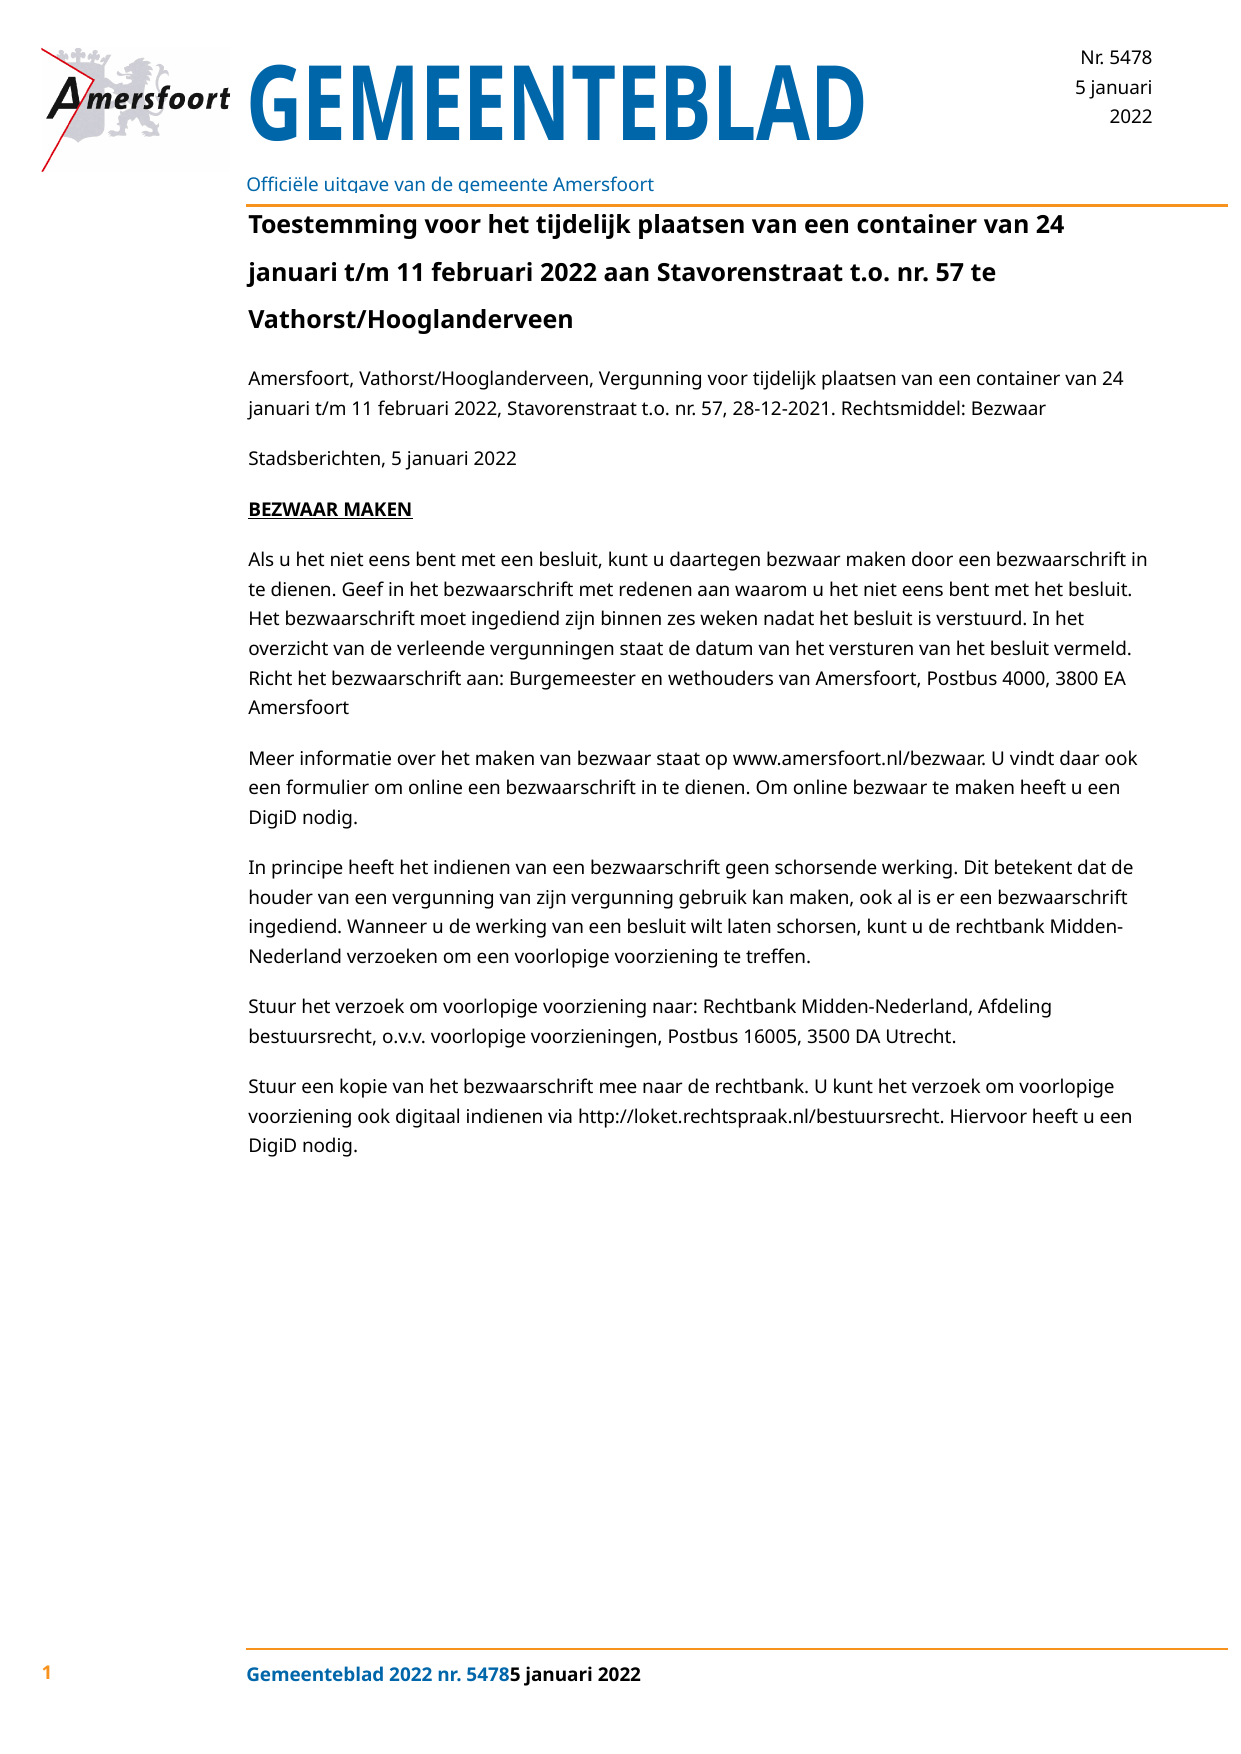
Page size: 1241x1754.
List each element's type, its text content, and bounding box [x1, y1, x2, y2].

text Stadsberichten, 5 januari 2022 [248, 446, 1152, 471]
text Toestemming voor het tijdelijk plaatsen van een container van 24 januari t/m 11 februari 2022 aan Stavorenstraat t.o. nr. 57 te Vathorst/Hooglanderveen [248, 207, 1152, 336]
text BEZWAAR MAKEN [248, 496, 1152, 522]
text In principe heeft het indienen van een bezwaarschrift geen schorsende werking. Dit betekent dat de houder van een vergunning van zijn vergunning gebruik kan maken, ook al is er een bezwaarschrift ingediend. Wanneer u de werking van een besluit wilt laten schorsen, kunt u de rechtbank Midden-Nederland verzoeken om een voorlopige voorziening te treffen. [248, 854, 1152, 969]
text Stuur het verzoek om voorlopige voorziening naar: Rechtbank Midden-Nederland, Afdeling bestuursrecht, o.v.v. voorlopige voorzieningen, Postbus 16005, 3500 DA Utrecht. [248, 993, 1152, 1049]
picture [41, 47, 231, 172]
text Meer informatie over het maken van bezwaar staat op www.amersfoort.nl/bezwaar. U vindt daar ook een formulier om online een bezwaarschrift in te dienen. Om online bezwaar te maken heeft u een DigiD nodig. [248, 745, 1152, 829]
text Amersfoort, Vathorst/Hooglanderveen, Vergunning voor tijdelijk plaatsen van een container van 24 januari t/m 11 februari 2022, Stavorenstraat t.o. nr. 57, 28-12-2021. Rechtsmiddel: Bezwaar [248, 366, 1152, 421]
text Als u het niet eens bent met een besluit, kunt u daartegen bezwaar maken door een bezwaarschrift in te dienen. Geef in het bezwaarschrift met redenen aan waarom u het niet eens bent met het besluit. Het bezwaarschrift moet ingediend zijn binnen zes weken nadat het besluit is verstuurd. In het overzicht van de verleende vergunningen staat de datum van het versturen van het besluit vermeld. Richt het bezwaarschrift aan: Burgemeester en wethouders van Amersfoort, Postbus 4000, 3800 EA Amersfoort [248, 546, 1152, 720]
text Stuur een kopie van het bezwaarschrift mee naar de rechtbank. U kunt het verzoek om voorlopige voorziening ook digitaal indienen via http://loket.rechtspraak.nl/bestuursrecht. Hiervoor heeft u een DigiD nodig. [248, 1073, 1152, 1158]
